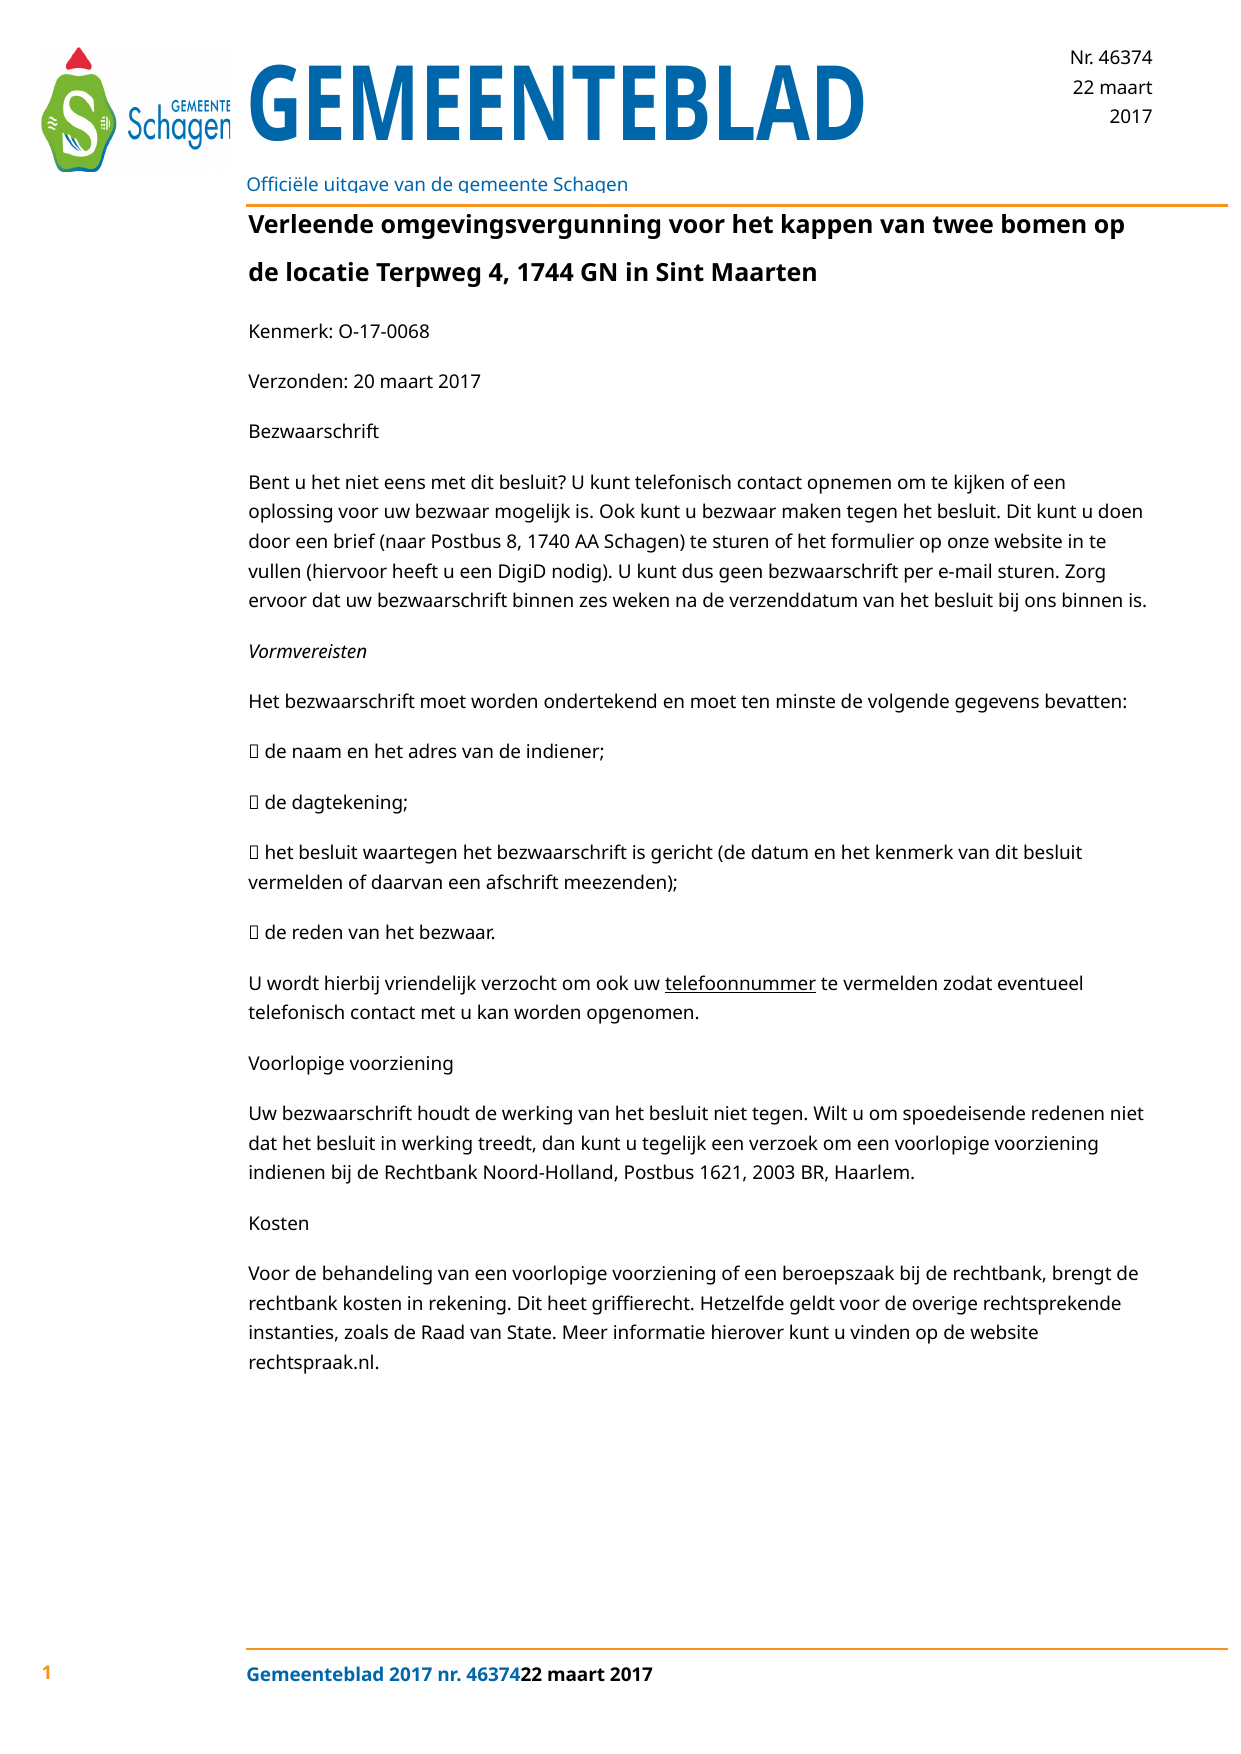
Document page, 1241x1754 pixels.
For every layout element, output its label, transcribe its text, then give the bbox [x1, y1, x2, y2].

text Bent u het niet eens met dit besluit? U kunt telefonisch contact opnemen om te kijken of een oplossing voor uw bezwaar mogelijk is. Ook kunt u bezwaar maken tegen het besluit. Dit kunt u doen door een brief (naar Postbus 8, 1740 AA Schagen) te sturen of het formulier op onze website in te vullen (hiervoor heeft u een DigiD nodig). U kunt dus geen bezwaarschrift per e-mail sturen. Zorg ervoor dat uw bezwaarschrift binnen zes weken na de verzenddatum van het besluit bij ons binnen is. [248, 469, 1152, 613]
text Verleende omgevingsvergunning voor het kappen van twee bomen op de locatie Terpweg 4, 1744 GN in Sint Maarten [248, 207, 1152, 288]
text  de dagtekening; [248, 789, 1152, 815]
text Verzonden: 20 maart 2017 [248, 368, 1152, 394]
text Kosten [248, 1210, 1152, 1236]
text  het besluit waartegen het bezwaarschrift is gericht (de datum en het kenmerk van dit besluit vermelden of daarvan een afschrift meezenden); [248, 839, 1152, 895]
text  de reden van het bezwaar. [248, 919, 1152, 945]
text Het bezwaarschrift moet worden ondertekend en moet ten minste de volgende gegevens bevatten: [248, 688, 1152, 714]
text U wordt hierbij vriendelijk verzocht om ook uw telefoonnummer te vermelden zodat eventueel telefonisch contact met u kan worden opgenomen. [248, 970, 1152, 1025]
text  de naam en het adres van de indiener; [248, 739, 1152, 764]
text Voor de behandeling van een voorlopige voorziening of een beroepszaak bij de rechtbank, brengt de rechtbank kosten in rekening. Dit heet griffierecht. Hetzelfde geldt voor de overige rechtsprekende instanties, zoals de Raad van State. Meer informatie hierover kunt u vinden op de website rechtspraak.nl. [248, 1260, 1152, 1375]
text Uw bezwaarschrift houdt de werking van het besluit niet tegen. Wilt u om spoedeisende redenen niet dat het besluit in werking treedt, dan kunt u tegelijk een verzoek om een voorlopige voorziening indienen bij de Rechtbank Noord-Holland, Postbus 1621, 2003 BR, Haarlem. [248, 1100, 1152, 1185]
text Bezwaarschrift [248, 419, 1152, 444]
text Kenmerk: O-17-0068 [248, 318, 1152, 344]
text Vormvereisten [248, 638, 1152, 664]
picture [41, 47, 231, 172]
text Voorlopige voorziening [248, 1050, 1152, 1076]
